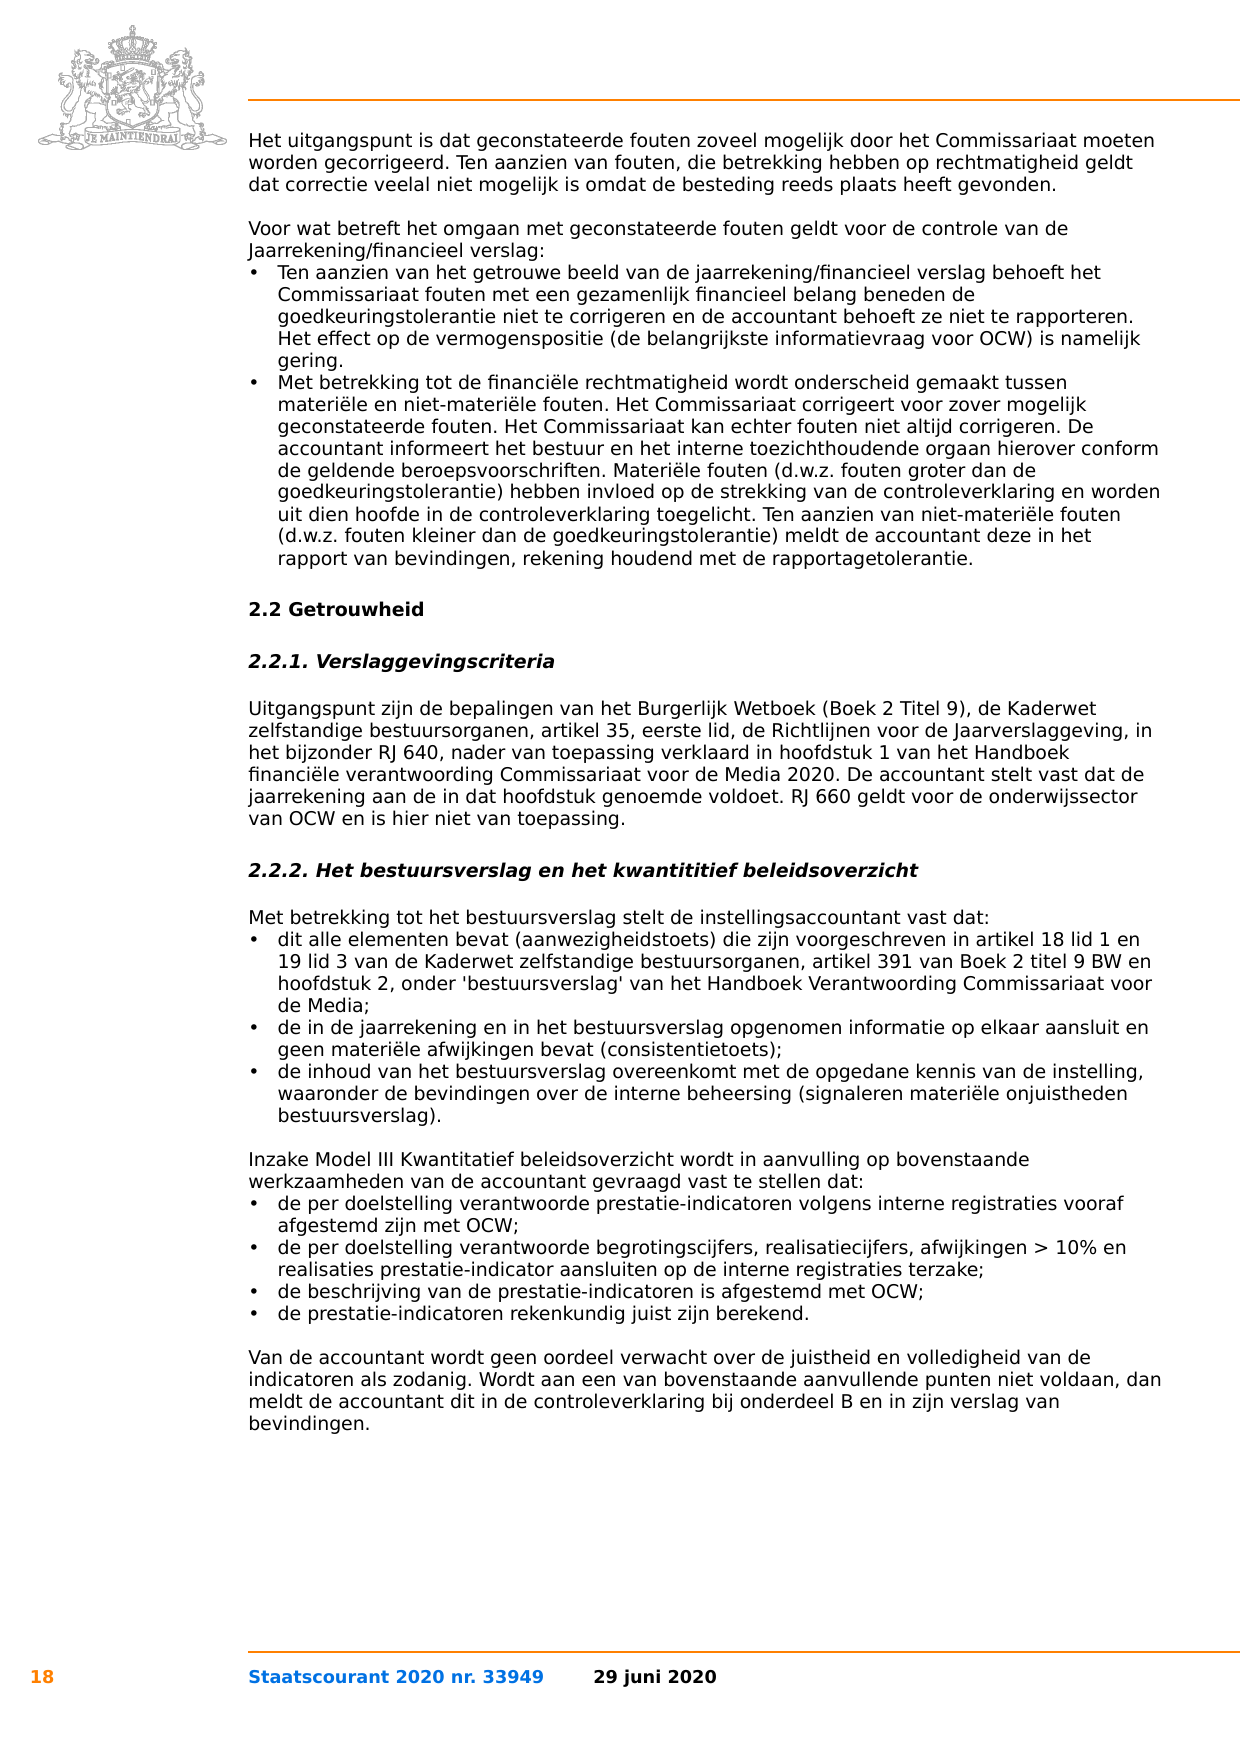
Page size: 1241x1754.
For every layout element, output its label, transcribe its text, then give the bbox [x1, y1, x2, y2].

subtitle 2.2.2. Het bestuursverslag en het kwantititief beleidsoverzicht [248, 860, 1163, 882]
text Voor wat betreft het omgaan met geconstateerde fouten geldt voor de controle van de Jaarrekening/financieel verslag: [248, 218, 1163, 262]
text • de per doelstelling verantwoorde begrotingscijfers, realisatiecijfers, afwijkingen > 10% en realisaties prestatie-indicator aansluiten op de interne registraties terzake; [248, 1237, 1163, 1281]
text Met betrekking tot het bestuursverslag stelt de instellingsaccountant vast dat: [248, 907, 1163, 929]
subtitle 2.2.1. Verslaggevingscriteria [248, 651, 1163, 673]
text • de in de jaarrekening en in het bestuursverslag opgenomen informatie op elkaar aansluit en geen materiële afwijkingen bevat (consistentietoets); [248, 1017, 1163, 1061]
text • Ten aanzien van het getrouwe beeld van de jaarrekening/financieel verslag behoeft het Commissariaat fouten met een gezamenlijk financieel belang beneden de goedkeuringstolerantie niet te corrigeren en de accountant behoeft ze niet te rapporteren. Het effect op de vermogenspositie (de belangrijkste informatievraag voor OCW) is namelijk gering. [248, 262, 1163, 372]
text • de beschrijving van de prestatie-indicatoren is afgestemd met OCW; [248, 1281, 1163, 1303]
text • de prestatie-indicatoren rekenkundig juist zijn berekend. [248, 1303, 1163, 1325]
text • de inhoud van het bestuursverslag overeenkomt met de opgedane kennis van de instelling, waaronder de bevindingen over de interne beheersing (signaleren materiële onjuistheden bestuursverslag). [248, 1061, 1163, 1127]
text • dit alle elementen bevat (aanwezigheidstoets) die zijn voorgeschreven in artikel 18 lid 1 en 19 lid 3 van de Kaderwet zelfstandige bestuursorganen, artikel 391 van Boek 2 titel 9 BW en hoofdstuk 2, onder 'bestuursverslag' van het Handboek Verantwoording Commissariaat voor de Media; [248, 929, 1163, 1017]
picture [38, 25, 227, 150]
text Het uitgangspunt is dat geconstateerde fouten zoveel mogelijk door het Commissariaat moeten worden gecorrigeerd. Ten aanzien van fouten, die betrekking hebben op rechtmatigheid geldt dat correctie veelal niet mogelijk is omdat de besteding reeds plaats heeft gevonden. [248, 130, 1163, 196]
text Inzake Model III Kwantitatief beleidsoverzicht wordt in aanvulling op bovenstaande werkzaamheden van de accountant gevraagd vast te stellen dat: [248, 1149, 1163, 1193]
subtitle 2.2 Getrouwheid [248, 599, 1163, 621]
text • Met betrekking tot de financiële rechtmatigheid wordt onderscheid gemaakt tussen materiële en niet-materiële fouten. Het Commissariaat corrigeert voor zover mogelijk geconstateerde fouten. Het Commissariaat kan echter fouten niet altijd corrigeren. De accountant informeert het bestuur en het interne toezichthoudende orgaan hierover conform de geldende beroepsvoorschriften. Materiële fouten (d.w.z. fouten groter dan de goedkeuringstolerantie) hebben invloed op de strekking van de controleverklaring en worden uit dien hoofde in de controleverklaring toegelicht. Ten aanzien van niet-materiële fouten (d.w.z. fouten kleiner dan de goedkeuringstolerantie) meldt de accountant deze in het rapport van bevindingen, rekening houdend met de rapportagetolerantie. [248, 372, 1163, 569]
text Uitgangspunt zijn de bepalingen van het Burgerlijk Wetboek (Boek 2 Titel 9), de Kaderwet zelfstandige bestuursorganen, artikel 35, eerste lid, de Richtlijnen voor de Jaarverslaggeving, in het bijzonder RJ 640, nader van toepassing verklaard in hoofdstuk 1 van het Handboek financiële verantwoording Commissariaat voor de Media 2020. De accountant stelt vast dat de jaarrekening aan de in dat hoofdstuk genoemde voldoet. RJ 660 geldt voor de onderwijssector van OCW en is hier niet van toepassing. [248, 698, 1163, 830]
text Van de accountant wordt geen oordeel verwacht over de juistheid en volledigheid van de indicatoren als zodanig. Wordt aan een van bovenstaande aanvullende punten niet voldaan, dan meldt de accountant dit in de controleverklaring bij onderdeel B en in zijn verslag van bevindingen. [248, 1347, 1163, 1434]
text • de per doelstelling verantwoorde prestatie-indicatoren volgens interne registraties vooraf afgestemd zijn met OCW; [248, 1193, 1163, 1237]
